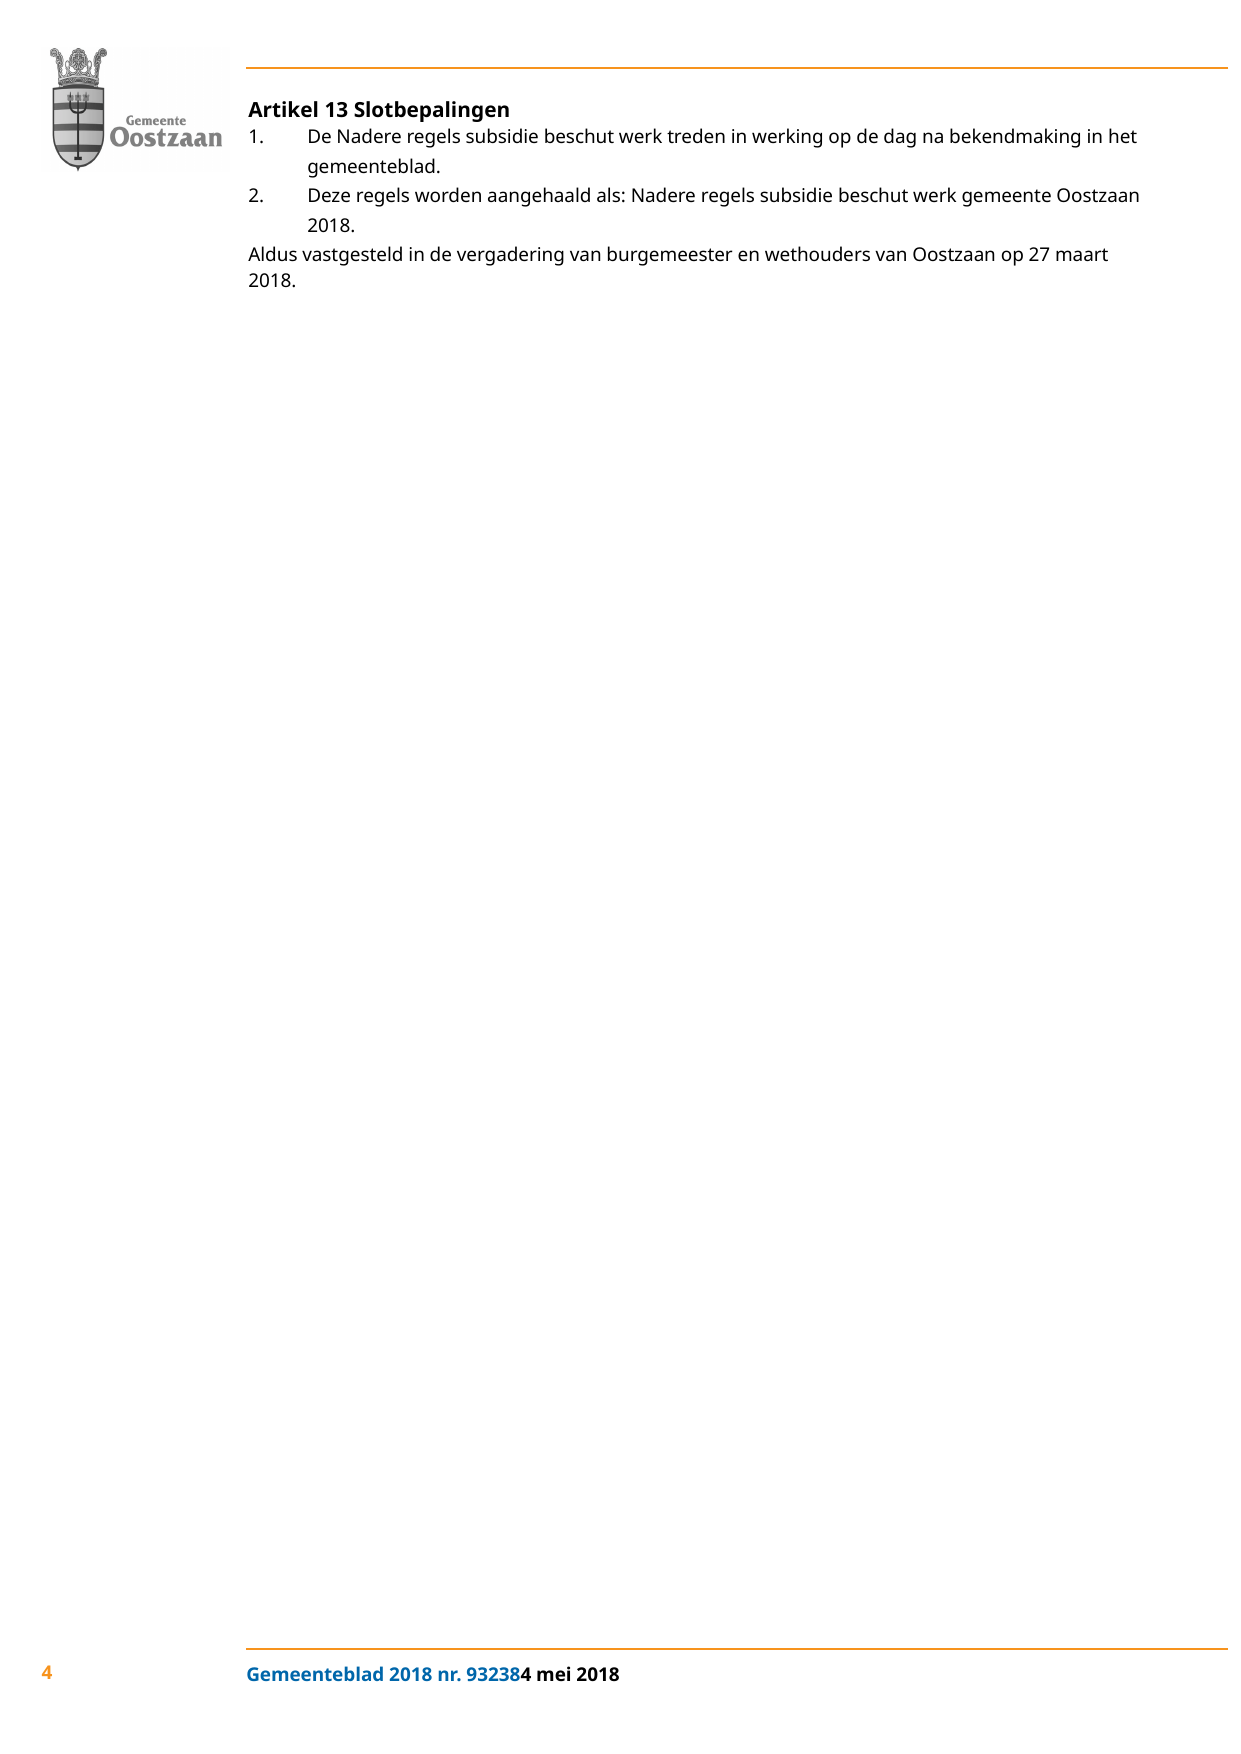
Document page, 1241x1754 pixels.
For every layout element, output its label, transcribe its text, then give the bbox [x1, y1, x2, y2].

text Aldus vastgesteld in de vergadering van burgemeester en wethouders van Oostzaan op 27 maart 2018. [248, 242, 1152, 293]
text Artikel 13 Slotbepalingen [248, 95, 1152, 123]
list Deze regels worden aangehaald als: Nadere regels subsidie beschut werk gemeente Oostzaan 2018. [248, 182, 1152, 238]
picture [41, 47, 231, 172]
list De Nadere regels subsidie beschut werk treden in werking op de dag na bekendmaking in het gemeenteblad. [248, 123, 1152, 178]
